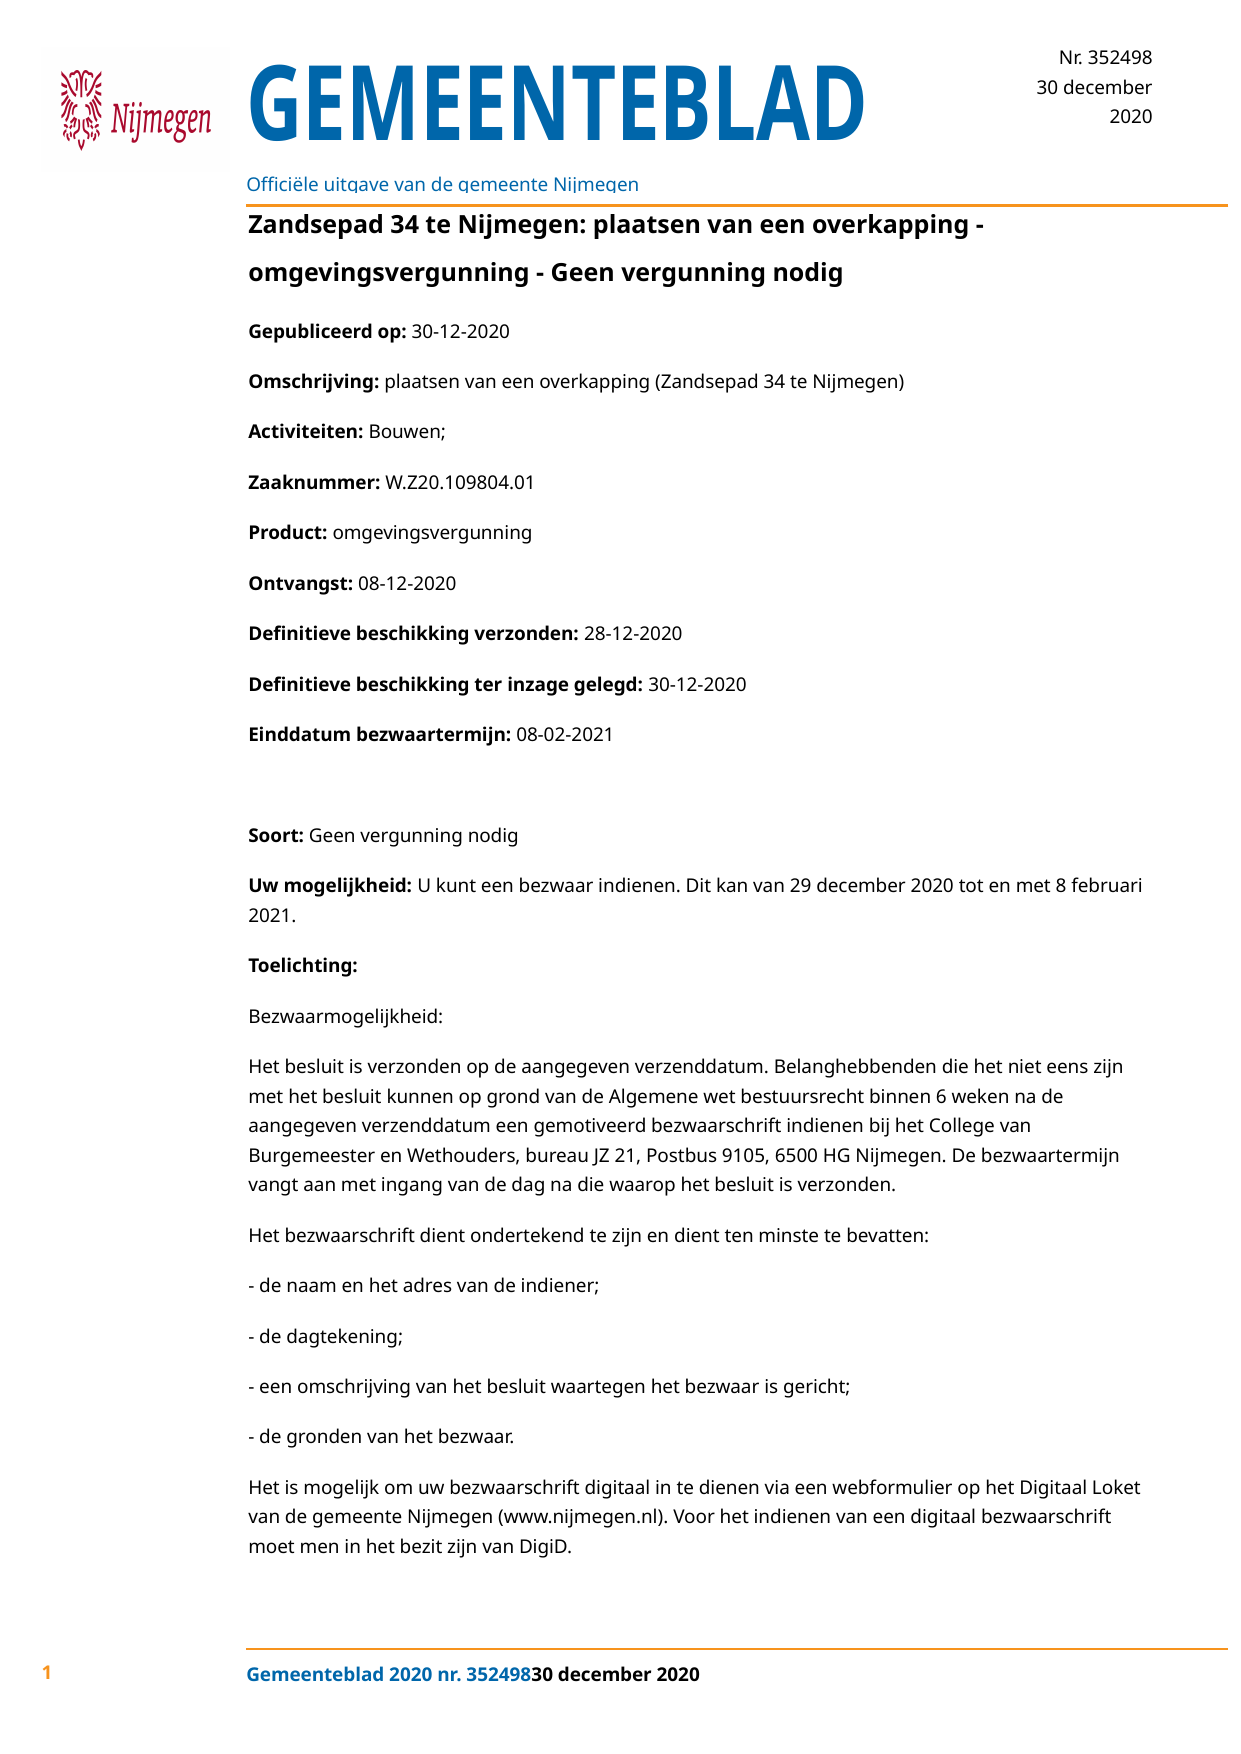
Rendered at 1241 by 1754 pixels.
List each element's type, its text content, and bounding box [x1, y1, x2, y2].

text Gepubliceerd op: 30-12-2020 [248, 318, 1152, 344]
text - de dagtekening; [248, 1323, 1152, 1349]
text - een omschrijving van het besluit waartegen het bezwaar is gericht; [248, 1373, 1152, 1399]
text Bezwaarmogelijkheid: [248, 1003, 1152, 1029]
text - de naam en het adres van de indiener; [248, 1272, 1152, 1298]
text Het is mogelijk om uw bezwaarschrift digitaal in te dienen via een webformulier op het Digitaal Loket van de gemeente Nijmegen (www.nijmegen.nl). Voor het indienen van een digitaal bezwaarschrift moet men in het bezit zijn van DigiD. [248, 1474, 1152, 1559]
text Toelichting: [248, 952, 1152, 978]
text Het bezwaarschrift dient ondertekend te zijn en dient ten minste te bevatten: [248, 1222, 1152, 1248]
text Zandsepad 34 te Nijmegen: plaatsen van een overkapping - omgevingsvergunning - Geen vergunning nodig [248, 207, 1152, 288]
text Einddatum bezwaartermijn: 08-02-2021 [248, 721, 1152, 747]
text Omschrijving: plaatsen van een overkapping (Zandsepad 34 te Nijmegen) [248, 368, 1152, 394]
text Soort: Geen vergunning nodig [248, 822, 1152, 848]
text Product: omgevingsvergunning [248, 519, 1152, 545]
text Ontvangst: 08-12-2020 [248, 570, 1152, 596]
text - de gronden van het bezwaar. [248, 1424, 1152, 1449]
text Definitieve beschikking verzonden: 28-12-2020 [248, 620, 1152, 646]
text Definitieve beschikking ter inzage gelegd: 30-12-2020 [248, 671, 1152, 697]
text Het besluit is verzonden op de aangegeven verzenddatum. Belanghebbenden die het niet eens zijn met het besluit kunnen op grond van de Algemene wet bestuursrecht binnen 6 weken na de aangegeven verzenddatum een gemotiveerd bezwaarschrift indienen bij het College van Burgemeester en Wethouders, bureau JZ 21, Postbus 9105, 6500 HG Nijmegen. De bezwaartermijn vangt aan met ingang van de dag na die waarop het besluit is verzonden. [248, 1053, 1152, 1197]
picture [41, 47, 231, 172]
text Zaaknummer: W.Z20.109804.01 [248, 469, 1152, 495]
text Activiteiten: Bouwen; [248, 419, 1152, 444]
text Uw mogelijkheid: U kunt een bezwaar indienen. Dit kan van 29 december 2020 tot en met 8 februari 2021. [248, 872, 1152, 928]
